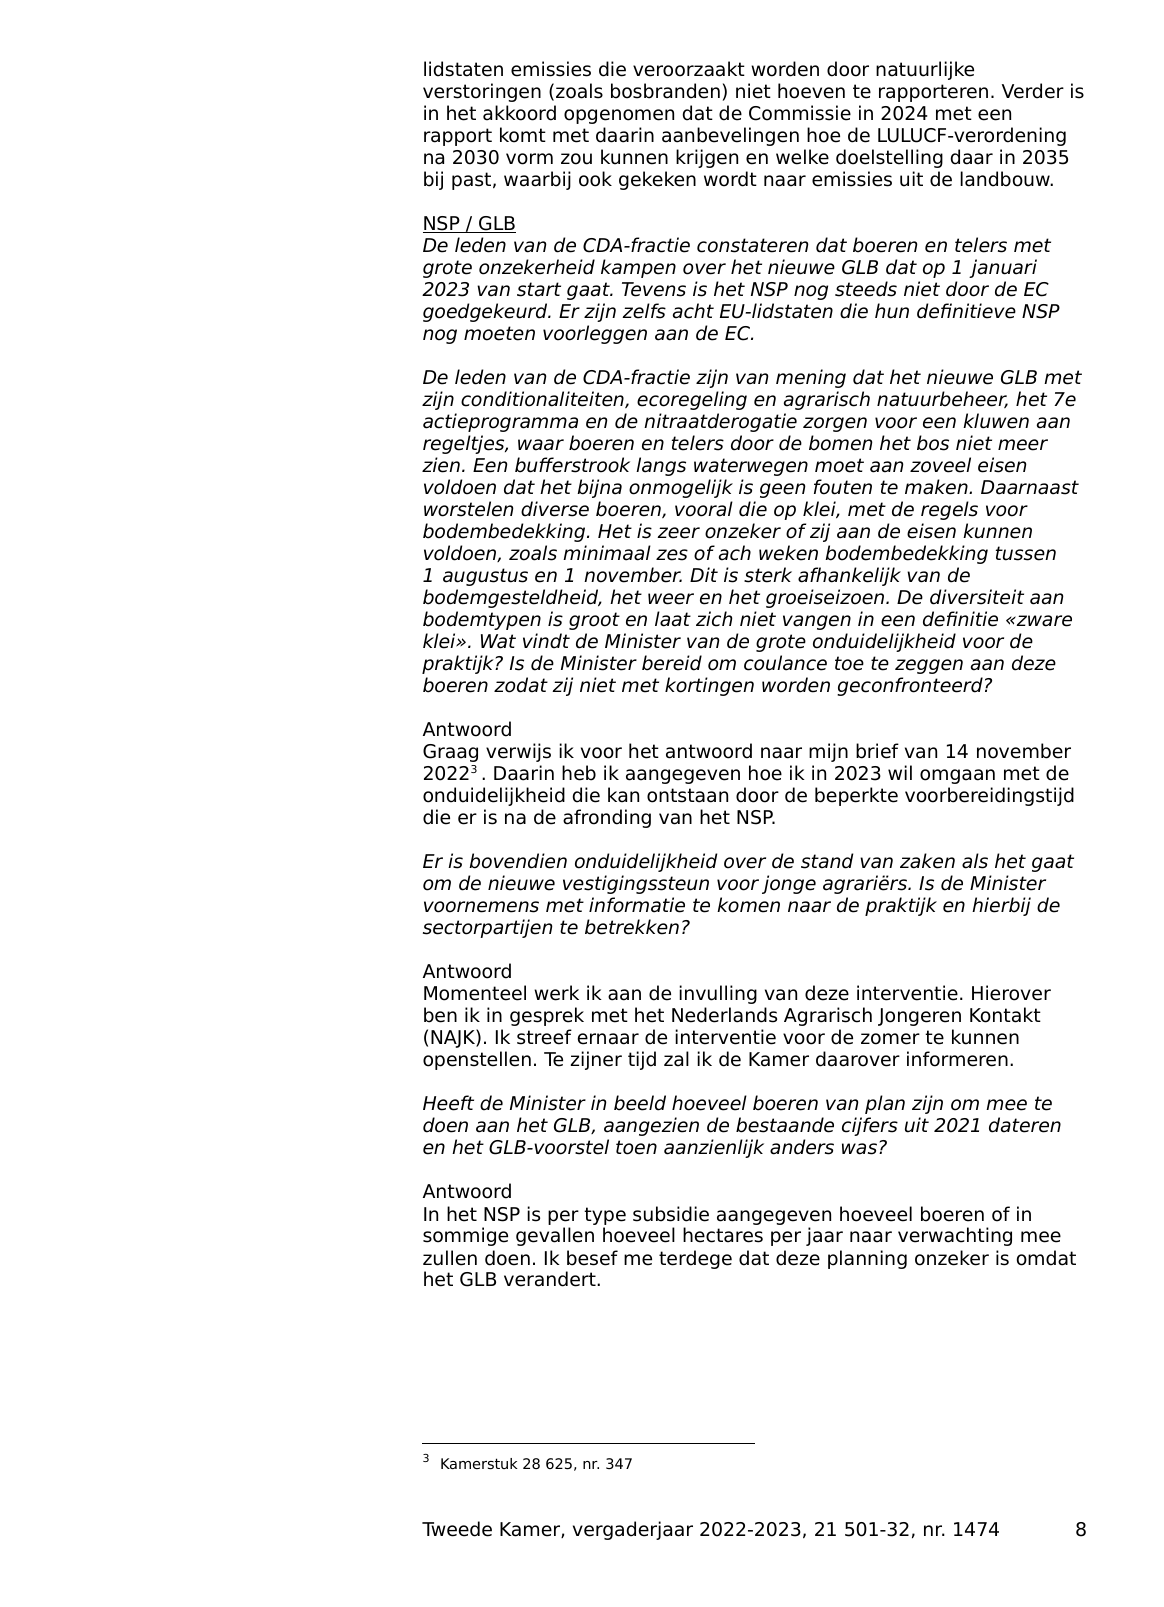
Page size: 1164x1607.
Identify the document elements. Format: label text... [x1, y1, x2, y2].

text De leden van de CDA-fractie constateren dat boeren en telers met grote onzekerheid kampen over het nieuwe GLB dat op 1 januari 2023 van start gaat. Tevens is het NSP nog steeds niet door de EC goedgekeurd. Er zijn zelfs acht EU-lidstaten die hun definitieve NSP nog moeten voorleggen aan de EC. [422, 235, 1087, 345]
text Antwoord [422, 961, 1087, 983]
text Momenteel werk ik aan de invulling van deze interventie. Hierover ben ik in gesprek met het Nederlands Agrarisch Jongeren Kontakt (NAJK). Ik streef ernaar de interventie voor de zomer te kunnen openstellen. Te zijner tijd zal ik de Kamer daarover informeren. [422, 983, 1087, 1071]
text Heeft de Minister in beeld hoeveel boeren van plan zijn om mee te doen aan het GLB, aangezien de bestaande cijfers uit 2021 dateren en het GLB-voorstel toen aanzienlijk anders was? [422, 1093, 1087, 1159]
text Er is bovendien onduidelijkheid over de stand van zaken als het gaat om de nieuwe vestigingssteun voor jonge agrariërs. Is de Minister voornemens met informatie te komen naar de praktijk en hierbij de sectorpartijen te betrekken? [422, 851, 1087, 939]
text Graag verwijs ik voor het antwoord naar mijn brief van 14 november 2022. Daarin heb ik aangegeven hoe ik in 2023 wil omgaan met de onduidelijkheid die kan ontstaan door de beperkte voorbereidingstijd die er is na de afronding van het NSP. [422, 741, 1087, 829]
text lidstaten emissies die veroorzaakt worden door natuurlijke verstoringen (zoals bosbranden) niet hoeven te rapporteren. Verder is in het akkoord opgenomen dat de Commissie in 2024 met een rapport komt met daarin aanbevelingen hoe de LULUCF-verordening na 2030 vorm zou kunnen krijgen en welke doelstelling daar in 2035 bij past, waarbij ook gekeken wordt naar emissies uit de landbouw. [422, 59, 1087, 191]
text NSP / GLB [422, 213, 1087, 235]
text Antwoord [422, 1181, 1087, 1203]
text In het NSP is per type subsidie aangegeven hoeveel boeren of in sommige gevallen hoeveel hectares per jaar naar verwachting mee zullen doen. Ik besef me terdege dat deze planning onzeker is omdat het GLB verandert. [422, 1203, 1087, 1291]
text De leden van de CDA-fractie zijn van mening dat het nieuwe GLB met zijn conditionaliteiten, ecoregeling en agrarisch natuurbeheer, het 7e actieprogramma en de nitraatderogatie zorgen voor een kluwen aan regeltjes, waar boeren en telers door de bomen het bos niet meer zien. Een bufferstrook langs waterwegen moet aan zoveel eisen voldoen dat het bijna onmogelijk is geen fouten te maken. Daarnaast worstelen diverse boeren, vooral die op klei, met de regels voor bodembedekking. Het is zeer onzeker of zij aan de eisen kunnen voldoen, zoals minimaal zes of ach weken bodembedekking tussen 1 augustus en 1 november. Dit is sterk afhankelijk van de bodemgesteldheid, het weer en het groeiseizoen. De diversiteit aan bodemtypen is groot en laat zich niet vangen in een definitie «zware klei». Wat vindt de Minister van de grote onduidelijkheid voor de praktijk? Is de Minister bereid om coulance toe te zeggen aan deze boeren zodat zij niet met kortingen worden geconfronteerd? [422, 367, 1087, 697]
text Kamerstuk 28 625, nr. 347 [422, 1452, 1087, 1474]
text Antwoord [422, 719, 1087, 741]
